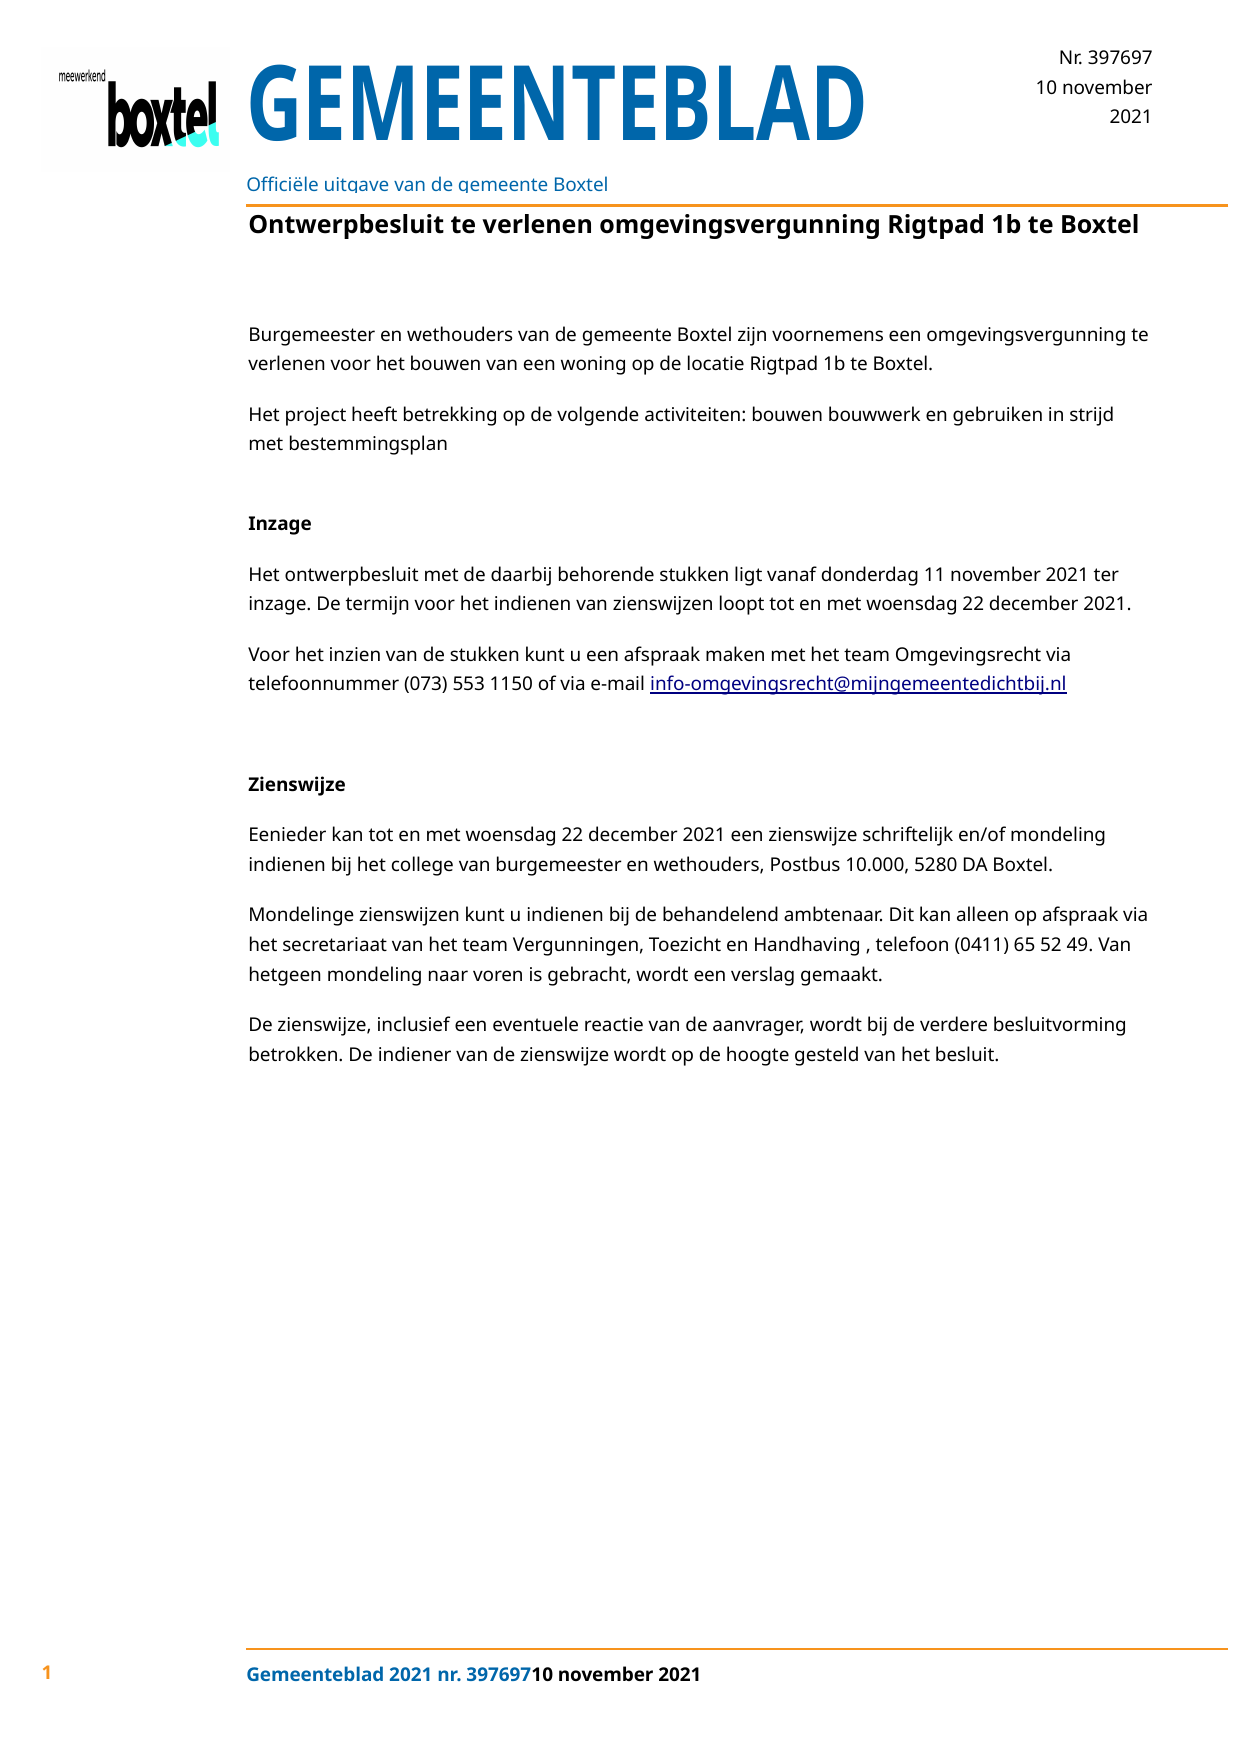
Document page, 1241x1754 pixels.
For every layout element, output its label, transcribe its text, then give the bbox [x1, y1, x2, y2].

text Ontwerpbesluit te verlenen omgevingsvergunning Rigtpad 1b te Boxtel [248, 207, 1152, 241]
text Zienswijze [248, 771, 1152, 797]
text Burgemeester en wethouders van de gemeente Boxtel zijn voornemens een omgevingsvergunning te verlenen voor het bouwen van een woning op de locatie Rigtpad 1b te Boxtel. [248, 321, 1152, 376]
text Het project heeft betrekking op de volgende activiteiten: bouwen bouwwerk en gebruiken in strijd met bestemmingsplan [248, 401, 1152, 456]
text Het ontwerpbesluit met de daarbij behorende stukken ligt vanaf donderdag 11 november 2021 ter inzage. De termijn voor het indienen van zienswijzen loopt tot en met woensdag 22 december 2021. [248, 561, 1152, 616]
text Inzage [248, 510, 1152, 536]
text Mondelinge zienswijzen kunt u indienen bij de behandelend ambtenaar. Dit kan alleen op afspraak via het secretariaat van het team Vergunningen, Toezicht en Handhaving , telefoon (0411) 65 52 49. Van hetgeen mondeling naar voren is gebracht, wordt een verslag gemaakt. [248, 902, 1152, 986]
text De zienswijze, inclusief een eventuele reactie van de aanvrager, wordt bij de verdere besluitvorming betrokken. De indiener van de zienswijze wordt op de hoogte gesteld van het besluit. [248, 1011, 1152, 1066]
text Voor het inzien van de stukken kunt u een afspraak maken met het team Omgevingsrecht via telefoonnummer (073) 553 1150 of via e-mail info-omgevingsrecht@mijngemeentedichtbij.nl [248, 641, 1152, 696]
text Eenieder kan tot en met woensdag 22 december 2021 een zienswijze schriftelijk en/of mondeling indienen bij het college van burgemeester en wethouders, Postbus 10.000, 5280 DA Boxtel. [248, 822, 1152, 877]
picture [41, 47, 231, 172]
